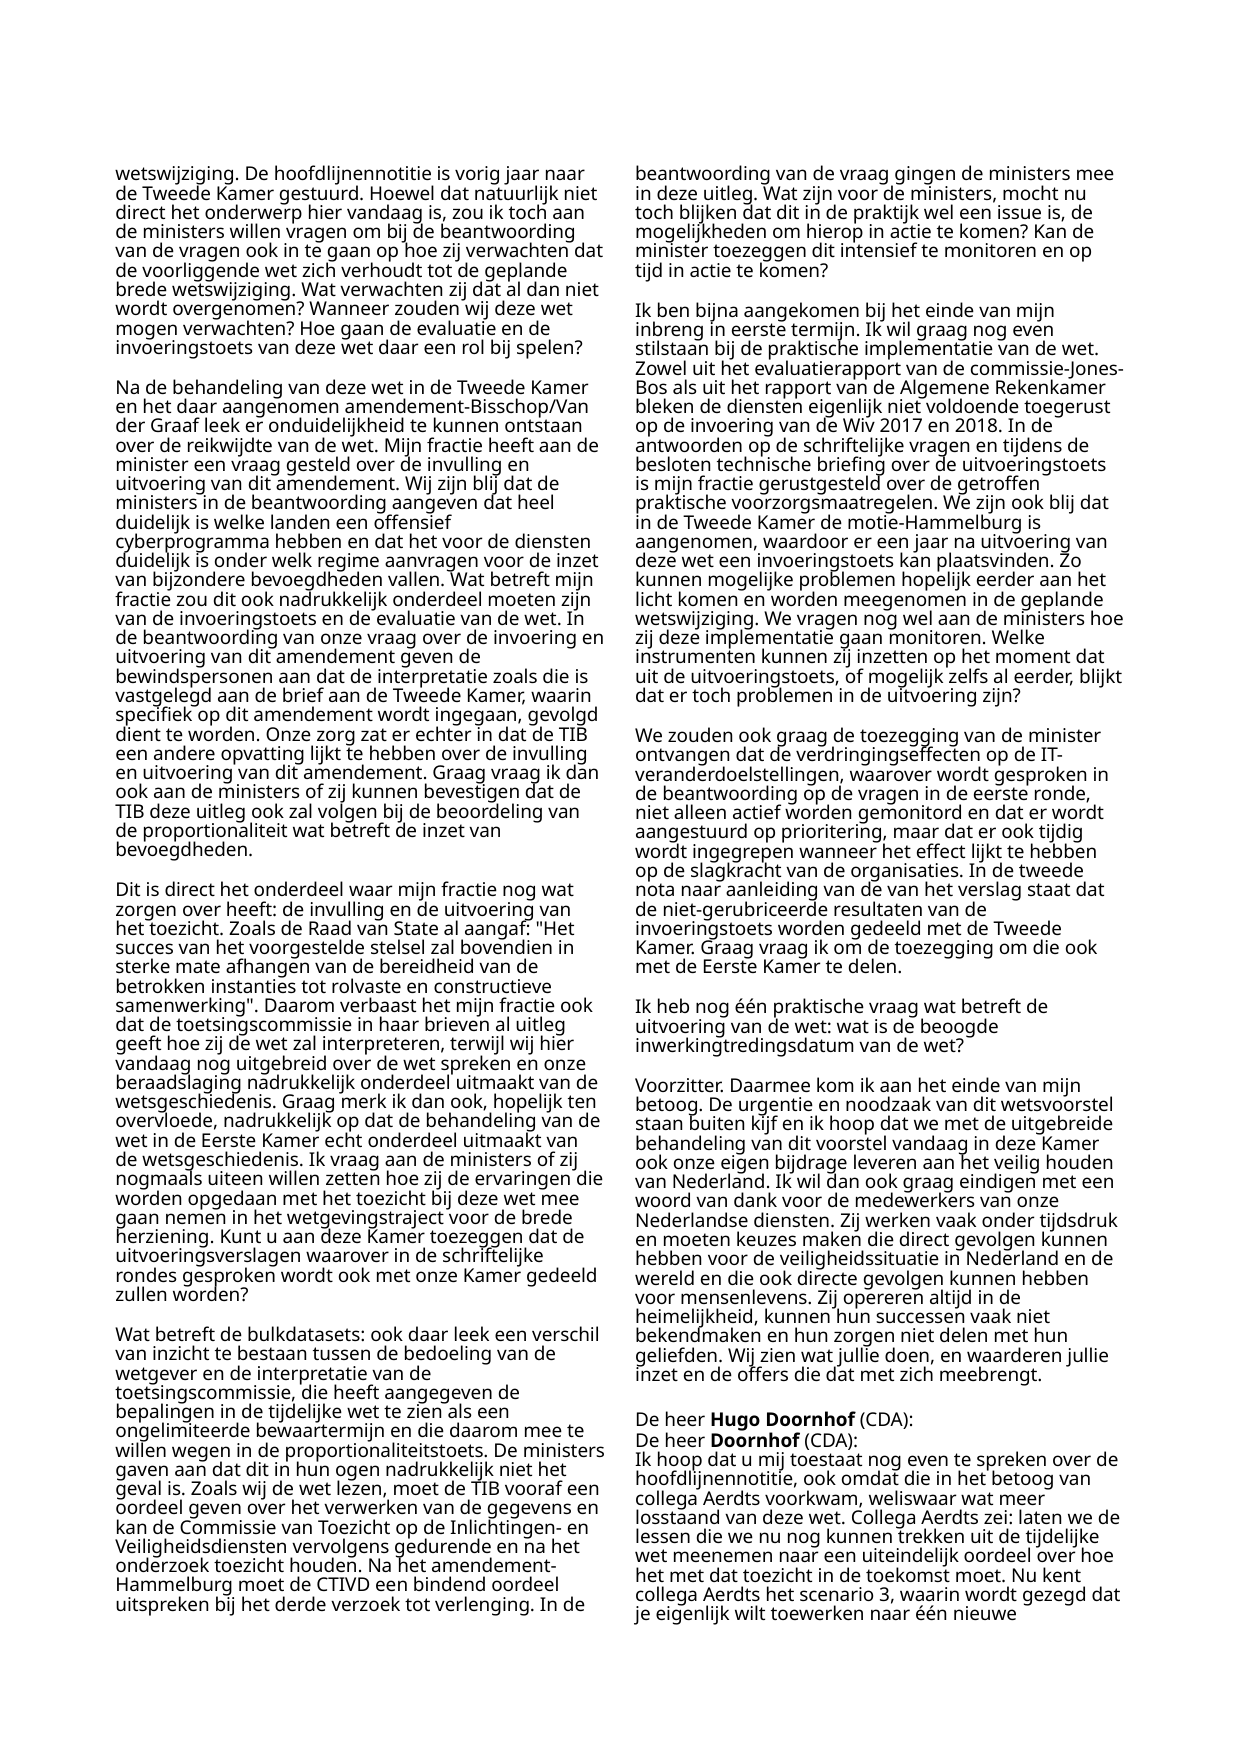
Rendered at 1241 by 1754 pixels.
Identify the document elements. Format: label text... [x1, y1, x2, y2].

text De heer Hugo Doornhof (CDA): [635, 1406, 1125, 1432]
text Ik ben bijna aangekomen bij het einde van mijn inbreng in eerste termijn. Ik wil graag nog even stilstaan bij de praktische implementatie van de wet. Zowel uit het evaluatierapport van de commissie-Jones-Bos als uit het rapport van de Algemene Rekenkamer bleken de diensten eigenlijk niet voldoende toegerust op de invoering van de Wiv 2017 en 2018. In de antwoorden op de schriftelijke vragen en tijdens de besloten technische briefing over de uitvoeringstoets is mijn fractie gerustgesteld over de getroffen praktische voorzorgsmaatregelen. We zijn ook blij dat in de Tweede Kamer de motie-Hammelburg is aangenomen, waardoor er een jaar na uitvoering van deze wet een invoeringstoets kan plaatsvinden. Zo kunnen mogelijke problemen hopelijk eerder aan het licht komen en worden meegenomen in de geplande wetswijziging. We vragen nog wel aan de ministers hoe zij deze implementatie gaan monitoren. Welke instrumenten kunnen zij inzetten op het moment dat uit de uitvoeringstoets, of mogelijk zelfs al eerder, blijkt dat er toch problemen in de uitvoering zijn? [635, 302, 1125, 706]
text Na de behandeling van deze wet in de Tweede Kamer en het daar aangenomen amendement-Bisschop/Van der Graaf leek er onduidelijkheid te kunnen ontstaan over de reikwijdte van de wet. Mijn fractie heeft aan de minister een vraag gesteld over de invulling en uitvoering van dit amendement. Wij zijn blij dat de ministers in de beantwoording aangeven dat heel duidelijk is welke landen een offensief cyberprogramma hebben en dat het voor de diensten duidelijk is onder welk regime aanvragen voor de inzet van bijzondere bevoegdheden vallen. Wat betreft mijn fractie zou dit ook nadrukkelijk onderdeel moeten zijn van de invoeringstoets en de evaluatie van de wet. In de beantwoording van onze vraag over de invoering en uitvoering van dit amendement geven de bewindspersonen aan dat de interpretatie zoals die is vastgelegd aan de brief aan de Tweede Kamer, waarin specifiek op dit amendement wordt ingegaan, gevolgd dient te worden. Onze zorg zat er echter in dat de TIB een andere opvatting lijkt te hebben over de invulling en uitvoering van dit amendement. Graag vraag ik dan ook aan de ministers of zij kunnen bevestigen dat de TIB deze uitleg ook zal volgen bij de beoordeling van de proportionaliteit wat betreft de inzet van bevoegdheden. [115, 379, 605, 861]
text Ik hoop dat u mij toestaat nog even te spreken over de hoofdlijnennotitie, ook omdat die in het betoog van collega Aerdts voorkwam, weliswaar wat meer losstaand van deze wet. Collega Aerdts zei: laten we de lessen die we nu nog kunnen trekken uit de tijdelijke wet meenemen naar een uiteindelijk oordeel over hoe het met dat toezicht in de toekomst moet. Nu kent collega Aerdts het scenario 3, waarin wordt gezegd dat je eigenlijk wilt toewerken naar één nieuwe [635, 1451, 1125, 1624]
text Wat betreft de bulkdatasets: ook daar leek een verschil van inzicht te bestaan tussen de bedoeling van de wetgever en de interpretatie van de toetsingscommissie, die heeft aangegeven de bepalingen in de tijdelijke wet te zien als een ongelimiteerde bewaartermijn en die daarom mee te willen wegen in de proportionaliteitstoets. De ministers gaven aan dat dit in hun ogen nadrukkelijk niet het geval is. Zoals wij de wet lezen, moet de TIB vooraf een oordeel geven over het verwerken van de gegevens en kan de Commissie van Toezicht op de Inlichtingen- en Veiligheidsdiensten vervolgens gedurende en na het onderzoek toezicht houden. Na het amendement-Hammelburg moet de CTIVD een bindend oordeel uitspreken bij het derde verzoek tot verlenging. In de [115, 1326, 605, 1615]
text wetswijziging. De hoofdlijnennotitie is vorig jaar naar de Tweede Kamer gestuurd. Hoewel dat natuurlijk niet direct het onderwerp hier vandaag is, zou ik toch aan de ministers willen vragen om bij de beantwoording van de vragen ook in te gaan op hoe zij verwachten dat de voorliggende wet zich verhoudt tot de geplande brede wetswijziging. Wat verwachten zij dat al dan niet wordt overgenomen? Wanneer zouden wij deze wet mogen verwachten? Hoe gaan de evaluatie en de invoeringstoets van deze wet daar een rol bij spelen? [115, 165, 605, 358]
text De heer Doornhof (CDA): [635, 1432, 1125, 1451]
text Ik heb nog één praktische vraag wat betreft de uitvoering van de wet: wat is de beoogde inwerkingtredingsdatum van de wet? [635, 998, 1125, 1056]
text Dit is direct het onderdeel waar mijn fractie nog wat zorgen over heeft: de invulling en de uitvoering van het toezicht. Zoals de Raad van State al aangaf: "Het succes van het voorgestelde stelsel zal bovendien in sterke mate afhangen van de bereidheid van de betrokken instanties tot rolvaste en constructieve samenwerking". Daarom verbaast het mijn fractie ook dat de toetsingscommissie in haar brieven al uitleg geeft hoe zij de wet zal interpreteren, terwijl wij hier vandaag nog uitgebreid over de wet spreken en onze beraadslaging nadrukkelijk onderdeel uitmaakt van de wetsgeschiedenis. Graag merk ik dan ook, hopelijk ten overvloede, nadrukkelijk op dat de behandeling van de wet in de Eerste Kamer echt onderdeel uitmaakt van de wetsgeschiedenis. Ik vraag aan de ministers of zij nogmaals uiteen willen zetten hoe zij de ervaringen die worden opgedaan met het toezicht bij deze wet mee gaan nemen in het wetgevingstraject voor de brede herziening. Kunt u aan deze Kamer toezeggen dat de uitvoeringsverslagen waarover in de schriftelijke rondes gesproken wordt ook met onze Kamer gedeeld zullen worden? [115, 881, 605, 1305]
text Voorzitter. Daarmee kom ik aan het einde van mijn betoog. De urgentie en noodzaak van dit wetsvoorstel staan buiten kijf en ik hoop dat we met de uitgebreide behandeling van dit voorstel vandaag in deze Kamer ook onze eigen bijdrage leveren aan het veilig houden van Nederland. Ik wil dan ook graag eindigen met een woord van dank voor de medewerkers van onze Nederlandse diensten. Zij werken vaak onder tijdsdruk en moeten keuzes maken die direct gevolgen kunnen hebben voor de veiligheidssituatie in Nederland en de wereld en die ook directe gevolgen kunnen hebben voor mensenlevens. Zij opereren altijd in de heimelijkheid, kunnen hun successen vaak niet bekendmaken en hun zorgen niet delen met hun geliefden. Wij zien wat jullie doen, en waarderen jullie inzet en de offers die dat met zich meebrengt. [635, 1077, 1125, 1385]
text We zouden ook graag de toezegging van de minister ontvangen dat de verdringingseffecten op de IT-veranderdoelstellingen, waarover wordt gesproken in de beantwoording op de vragen in de eerste ronde, niet alleen actief worden gemonitord en dat er wordt aangestuurd op prioritering, maar dat er ook tijdig wordt ingegrepen wanneer het effect lijkt te hebben op de slagkracht van de organisaties. In de tweede nota naar aanleiding van de van het verslag staat dat de niet-gerubriceerde resultaten van de invoeringstoets worden gedeeld met de Tweede Kamer. Graag vraag ik om de toezegging om die ook met de Eerste Kamer te delen. [635, 727, 1125, 978]
text beantwoording van de vraag gingen de ministers mee in deze uitleg. Wat zijn voor de ministers, mocht nu toch blijken dat dit in de praktijk wel een issue is, de mogelijkheden om hierop in actie te komen? Kan de minister toezeggen dit intensief te monitoren en op tijd in actie te komen? [635, 165, 1125, 281]
